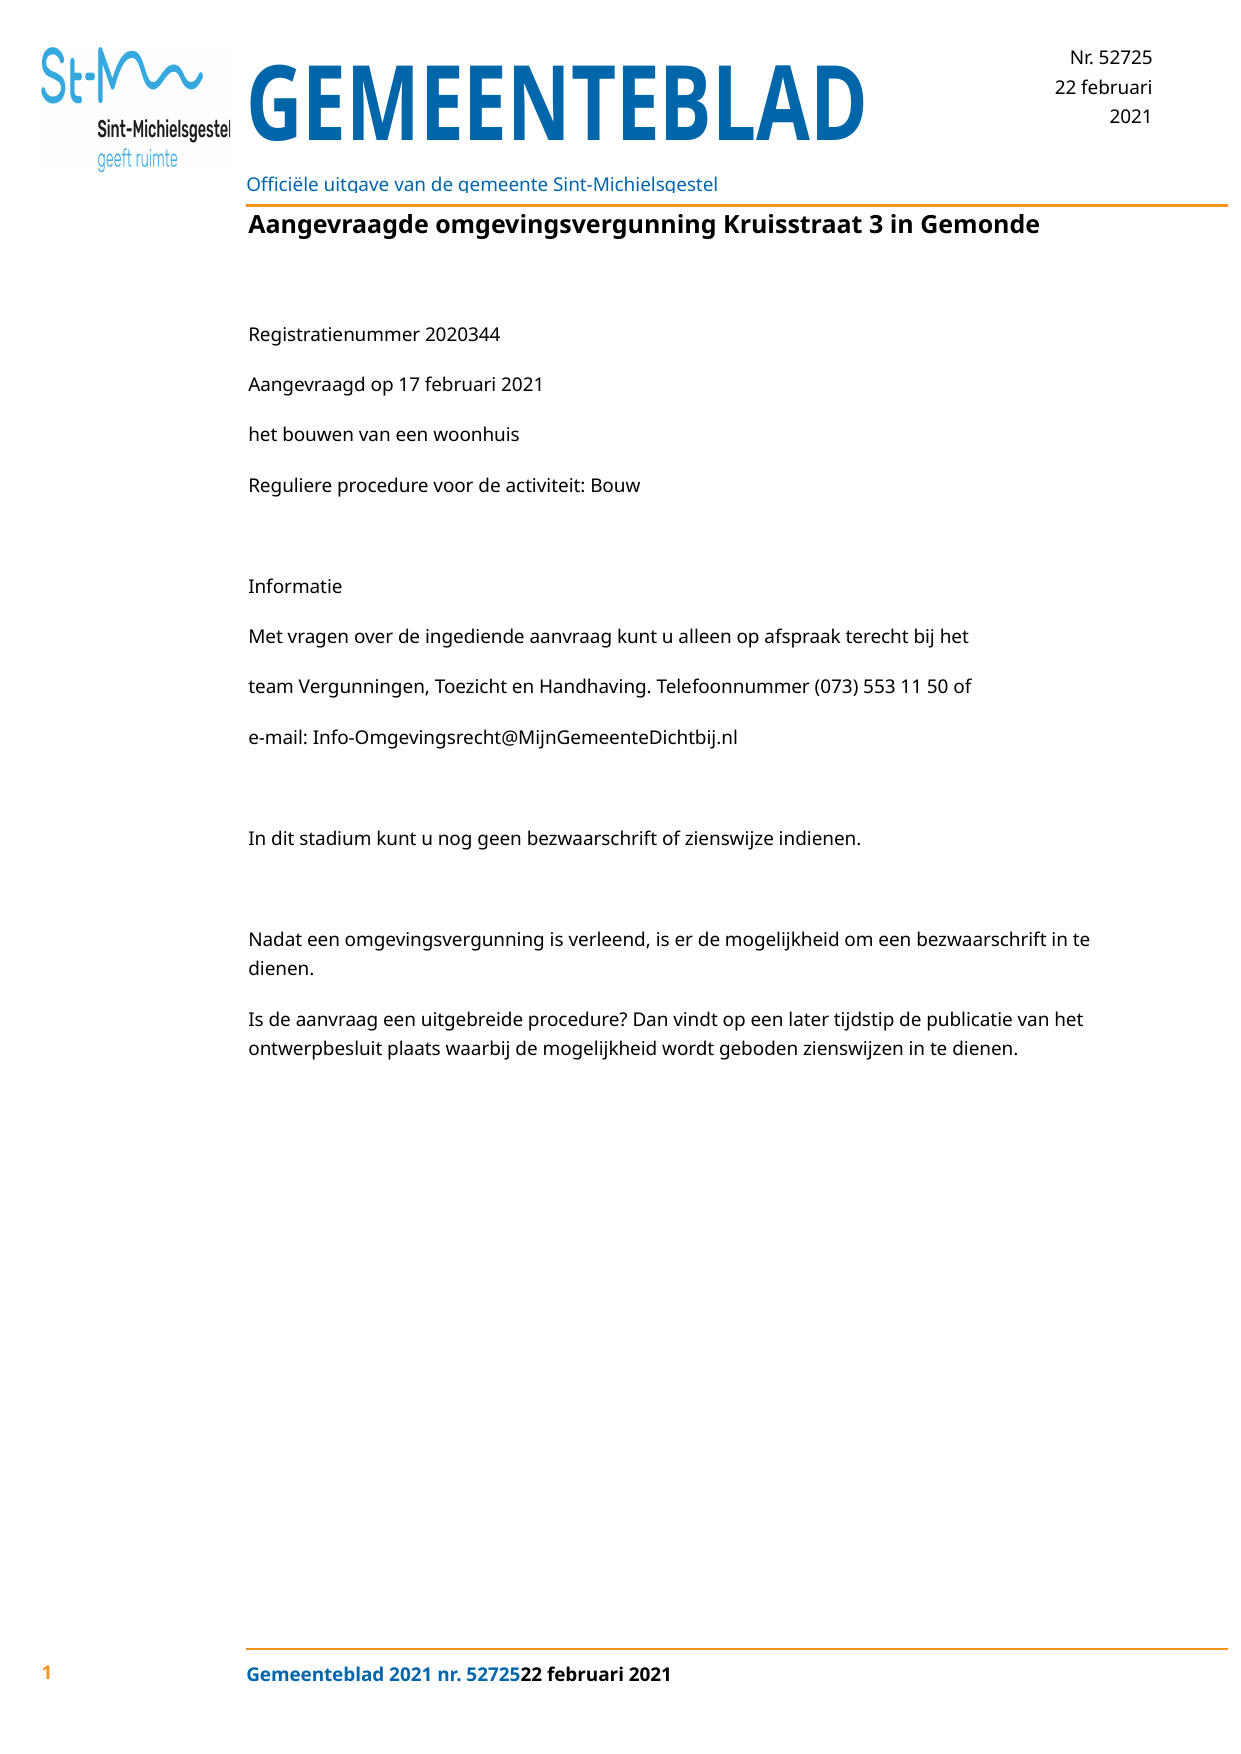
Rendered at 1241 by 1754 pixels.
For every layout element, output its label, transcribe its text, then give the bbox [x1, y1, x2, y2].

text Informatie [248, 573, 1152, 598]
text e-mail: Info-Omgevingsrecht@MijnGemeenteDichtbij.nl [248, 724, 1152, 750]
text Met vragen over de ingediende aanvraag kunt u alleen op afspraak terecht bij het [248, 623, 1152, 649]
text het bouwen van een woonhuis [248, 422, 1152, 447]
text Aangevraagde omgevingsvergunning Kruisstraat 3 in Gemonde [248, 207, 1152, 241]
text In dit stadium kunt u nog geen bezwaarschrift of zienswijze indienen. [248, 825, 1152, 851]
text Is de aanvraag een uitgebreide procedure? Dan vindt op een later tijdstip de publicatie van het ontwerpbesluit plaats waarbij de mogelijkheid wordt geboden zienswijzen in te dienen. [248, 1006, 1152, 1061]
text Reguliere procedure voor de activiteit: Bouw [248, 472, 1152, 498]
text team Vergunningen, Toezicht en Handhaving. Telefoonnummer (073) 553 11 50 of [248, 674, 1152, 699]
text Registratienummer 2020344 [248, 321, 1152, 346]
text Aangevraagd op 17 februari 2021 [248, 371, 1152, 397]
text Nadat een omgevingsvergunning is verleend, is er de mogelijkheid om een bezwaarschrift in te dienen. [248, 926, 1152, 981]
picture [41, 47, 231, 172]
